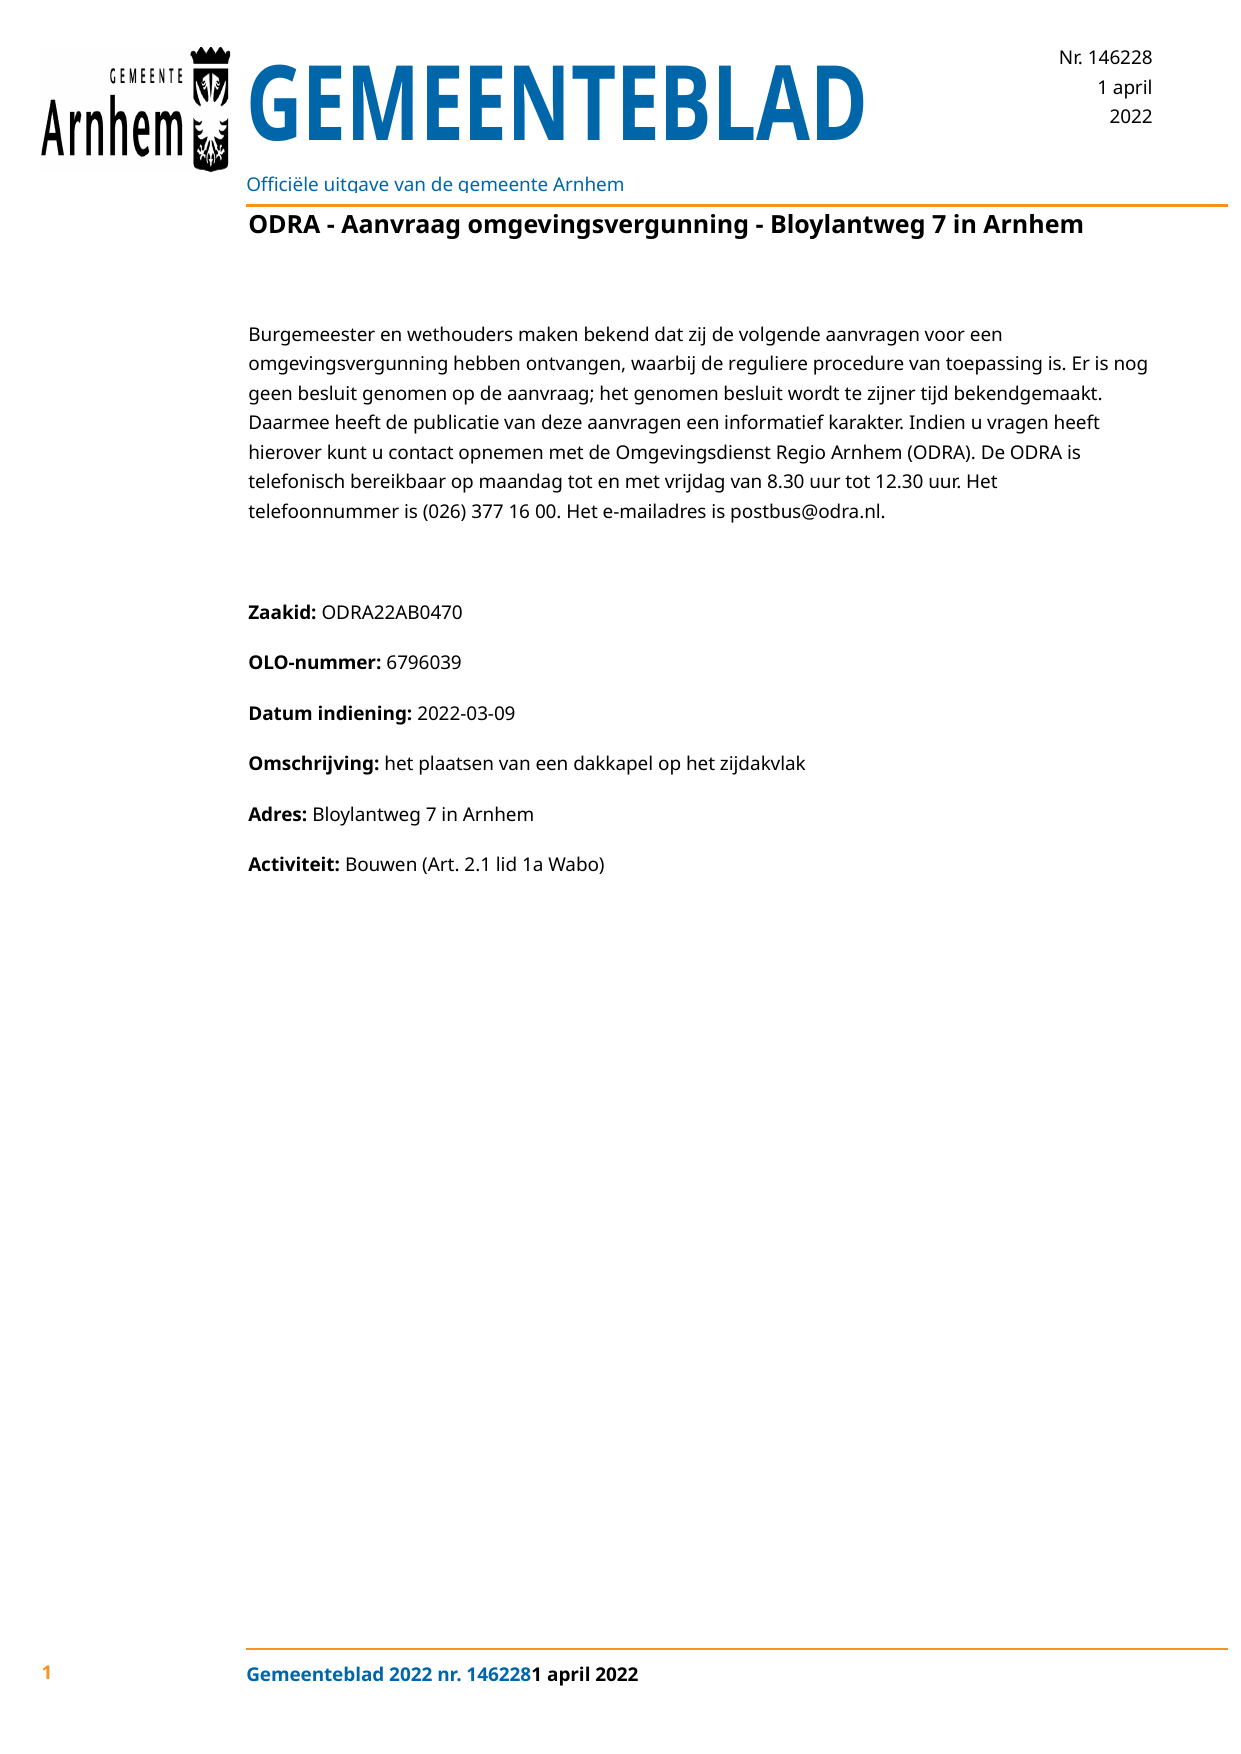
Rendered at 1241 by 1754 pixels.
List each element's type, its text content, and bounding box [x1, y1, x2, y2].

text OLO-nummer: 6796039 [248, 649, 1152, 675]
text Adres: Bloylantweg 7 in Arnhem [248, 801, 1152, 826]
text Omschrijving: het plaatsen van een dakkapel op het zijdakvlak [248, 750, 1152, 776]
picture [41, 47, 231, 172]
text Activiteit: Bouwen (Art. 2.1 lid 1a Wabo) [248, 851, 1152, 877]
text Datum indiening: 2022-03-09 [248, 700, 1152, 726]
text Zaakid: ODRA22AB0470 [248, 599, 1152, 625]
text ODRA - Aanvraag omgevingsvergunning - Bloylantweg 7 in Arnhem [248, 207, 1152, 241]
text Burgemeester en wethouders maken bekend dat zij de volgende aanvragen voor een omgevingsvergunning hebben ontvangen, waarbij de reguliere procedure van toepassing is. Er is nog geen besluit genomen op de aanvraag; het genomen besluit wordt te zijner tijd bekendgemaakt. Daarmee heeft de publicatie van deze aanvragen een informatief karakter. Indien u vragen heeft hierover kunt u contact opnemen met de Omgevingsdienst Regio Arnhem (ODRA). De ODRA is telefonisch bereikbaar op maandag tot en met vrijdag van 8.30 uur tot 12.30 uur. Het telefoonnummer is (026) 377 16 00. Het e-mailadres is postbus@odra.nl. [248, 321, 1152, 524]
